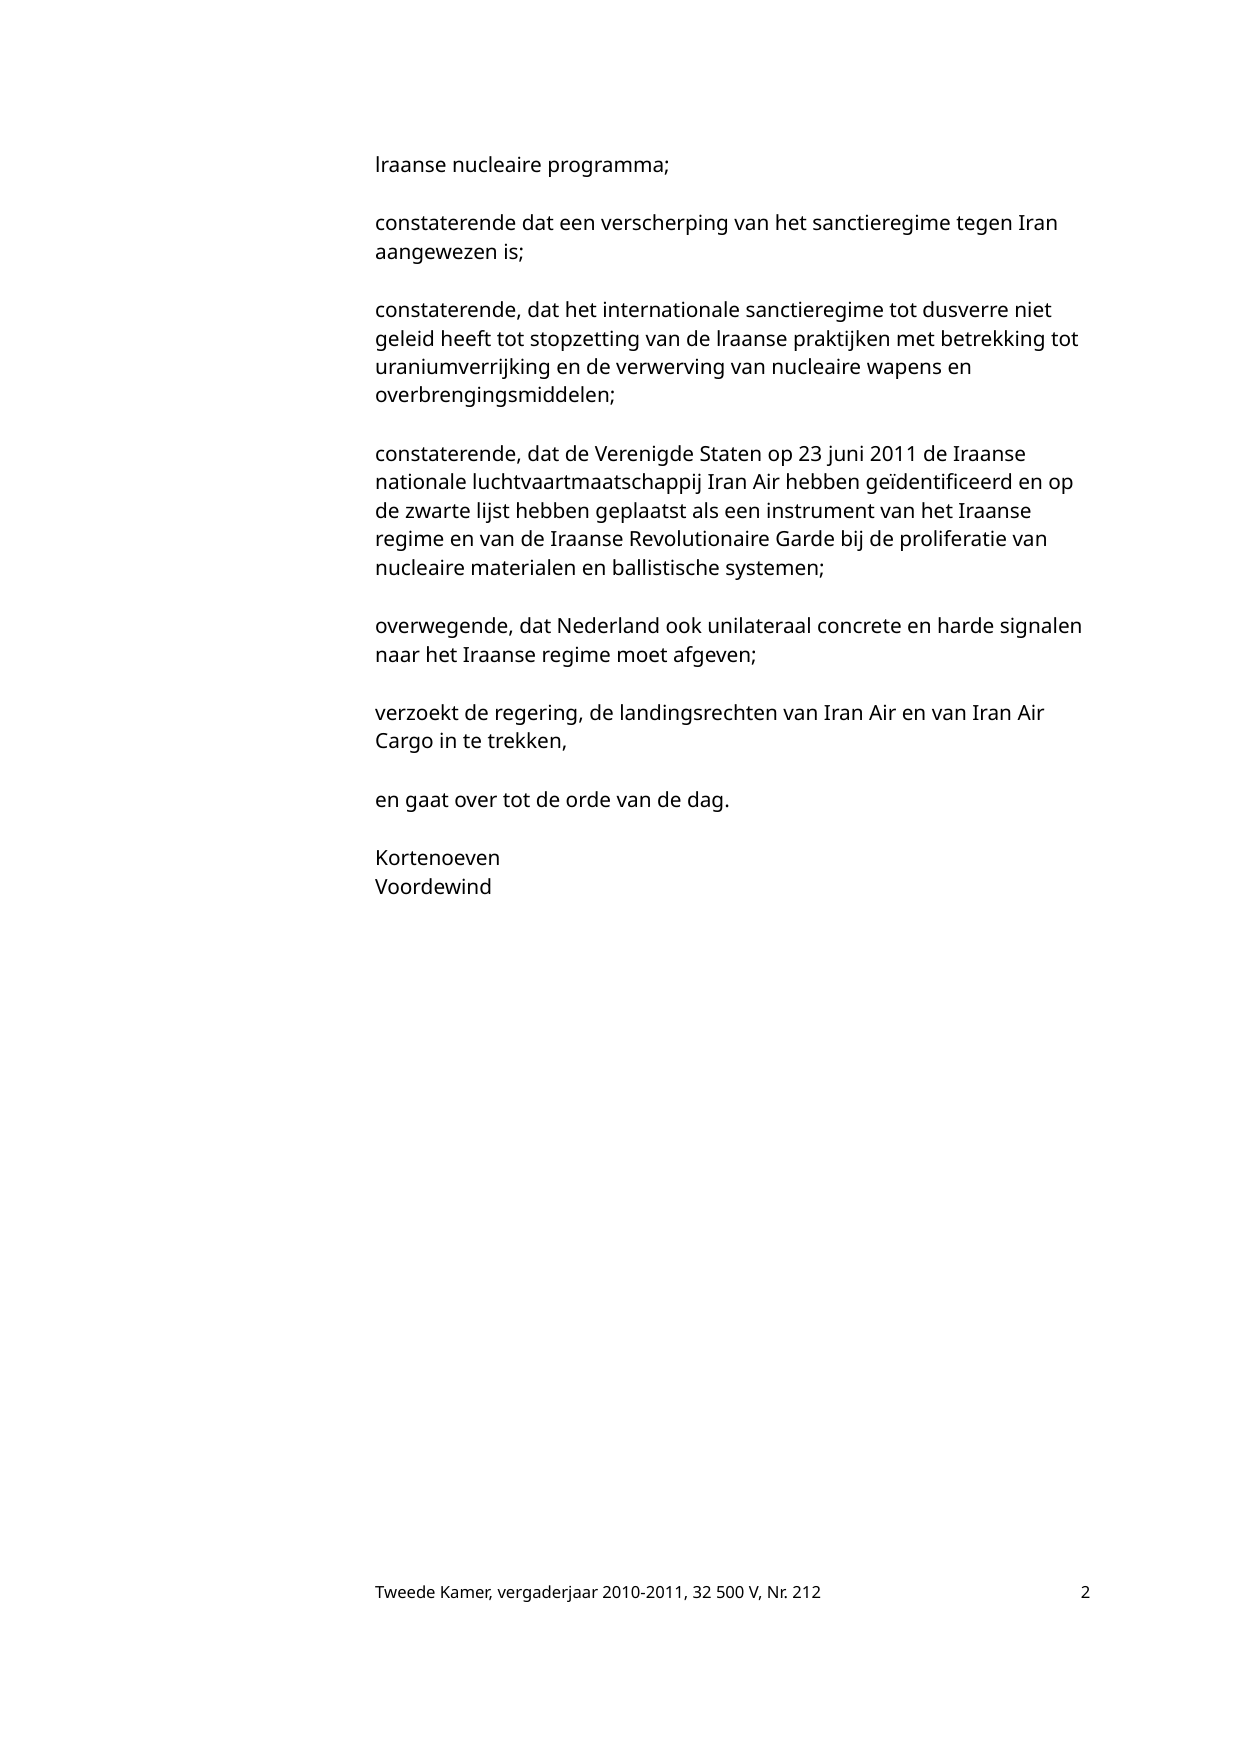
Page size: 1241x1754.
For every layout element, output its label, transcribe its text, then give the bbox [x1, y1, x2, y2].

text Kortenoeven [375, 843, 1090, 872]
text lraanse nucleaire programma; [375, 150, 1090, 178]
text Voordewind [375, 872, 1090, 900]
text verzoekt de regering, de landingsrechten van Iran Air en van Iran Air Cargo in te trekken, [375, 698, 1090, 755]
text constaterende, dat het internationale sanctieregime tot dusverre niet geleid heeft tot stopzetting van de lraanse praktijken met betrekking tot uraniumverrijking en de verwerving van nucleaire wapens en overbrengingsmiddelen; [375, 295, 1090, 409]
text en gaat over tot de orde van de dag. [375, 785, 1090, 813]
text constaterende dat een verscherping van het sanctieregime tegen Iran aangewezen is; [375, 208, 1090, 265]
text overwegende, dat Nederland ook unilateraal concrete en harde signalen naar het Iraanse regime moet afgeven; [375, 611, 1090, 668]
text constaterende, dat de Verenigde Staten op 23 juni 2011 de Iraanse nationale luchtvaartmaatschappij Iran Air hebben geïdentificeerd en op de zwarte lijst hebben geplaatst als een instrument van het Iraanse regime en van de Iraanse Revolutionaire Garde bij de proliferatie van nucleaire materialen en ballistische systemen; [375, 439, 1090, 581]
